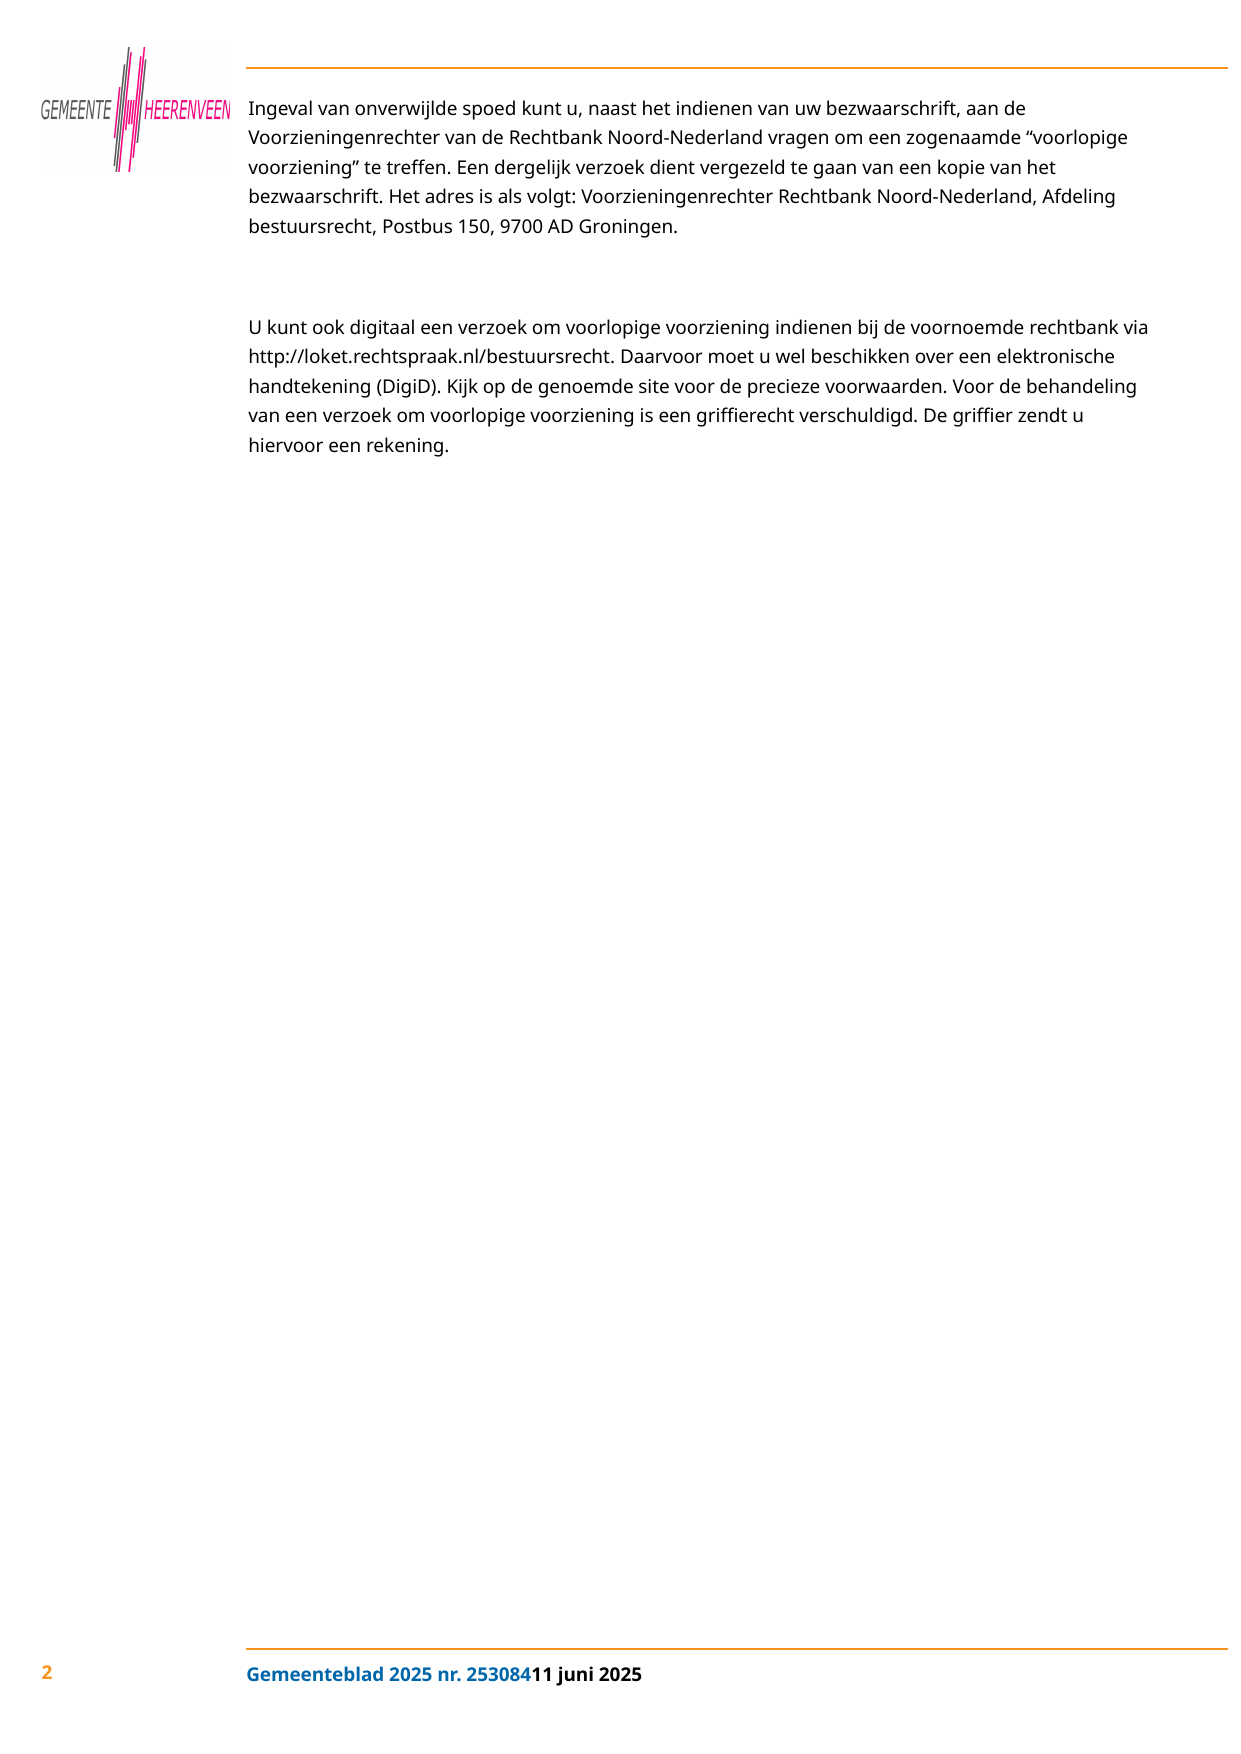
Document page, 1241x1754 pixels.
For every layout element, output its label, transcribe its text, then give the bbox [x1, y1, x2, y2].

text Ingeval van onverwijlde spoed kunt u, naast het indienen van uw bezwaarschrift, aan de Voorzieningenrechter van de Rechtbank Noord-Nederland vragen om een zogenaamde “voorlopige voorziening” te treffen. Een dergelijk verzoek dient vergezeld te gaan van een kopie van het bezwaarschrift. Het adres is als volgt: Voorzieningenrechter Rechtbank Noord-Nederland, Afdeling bestuursrecht, Postbus 150, 9700 AD Groningen. [248, 95, 1152, 239]
picture [41, 47, 231, 172]
text U kunt ook digitaal een verzoek om voorlopige voorziening indienen bij de voornoemde rechtbank via http://loket.rechtspraak.nl/bestuursrecht. Daarvoor moet u wel beschikken over een elektronische handtekening (DigiD). Kijk op de genoemde site voor de precieze voorwaarden. Voor de behandeling van een verzoek om voorlopige voorziening is een griffierecht verschuldigd. De griffier zendt u hiervoor een rekening. [248, 314, 1152, 458]
